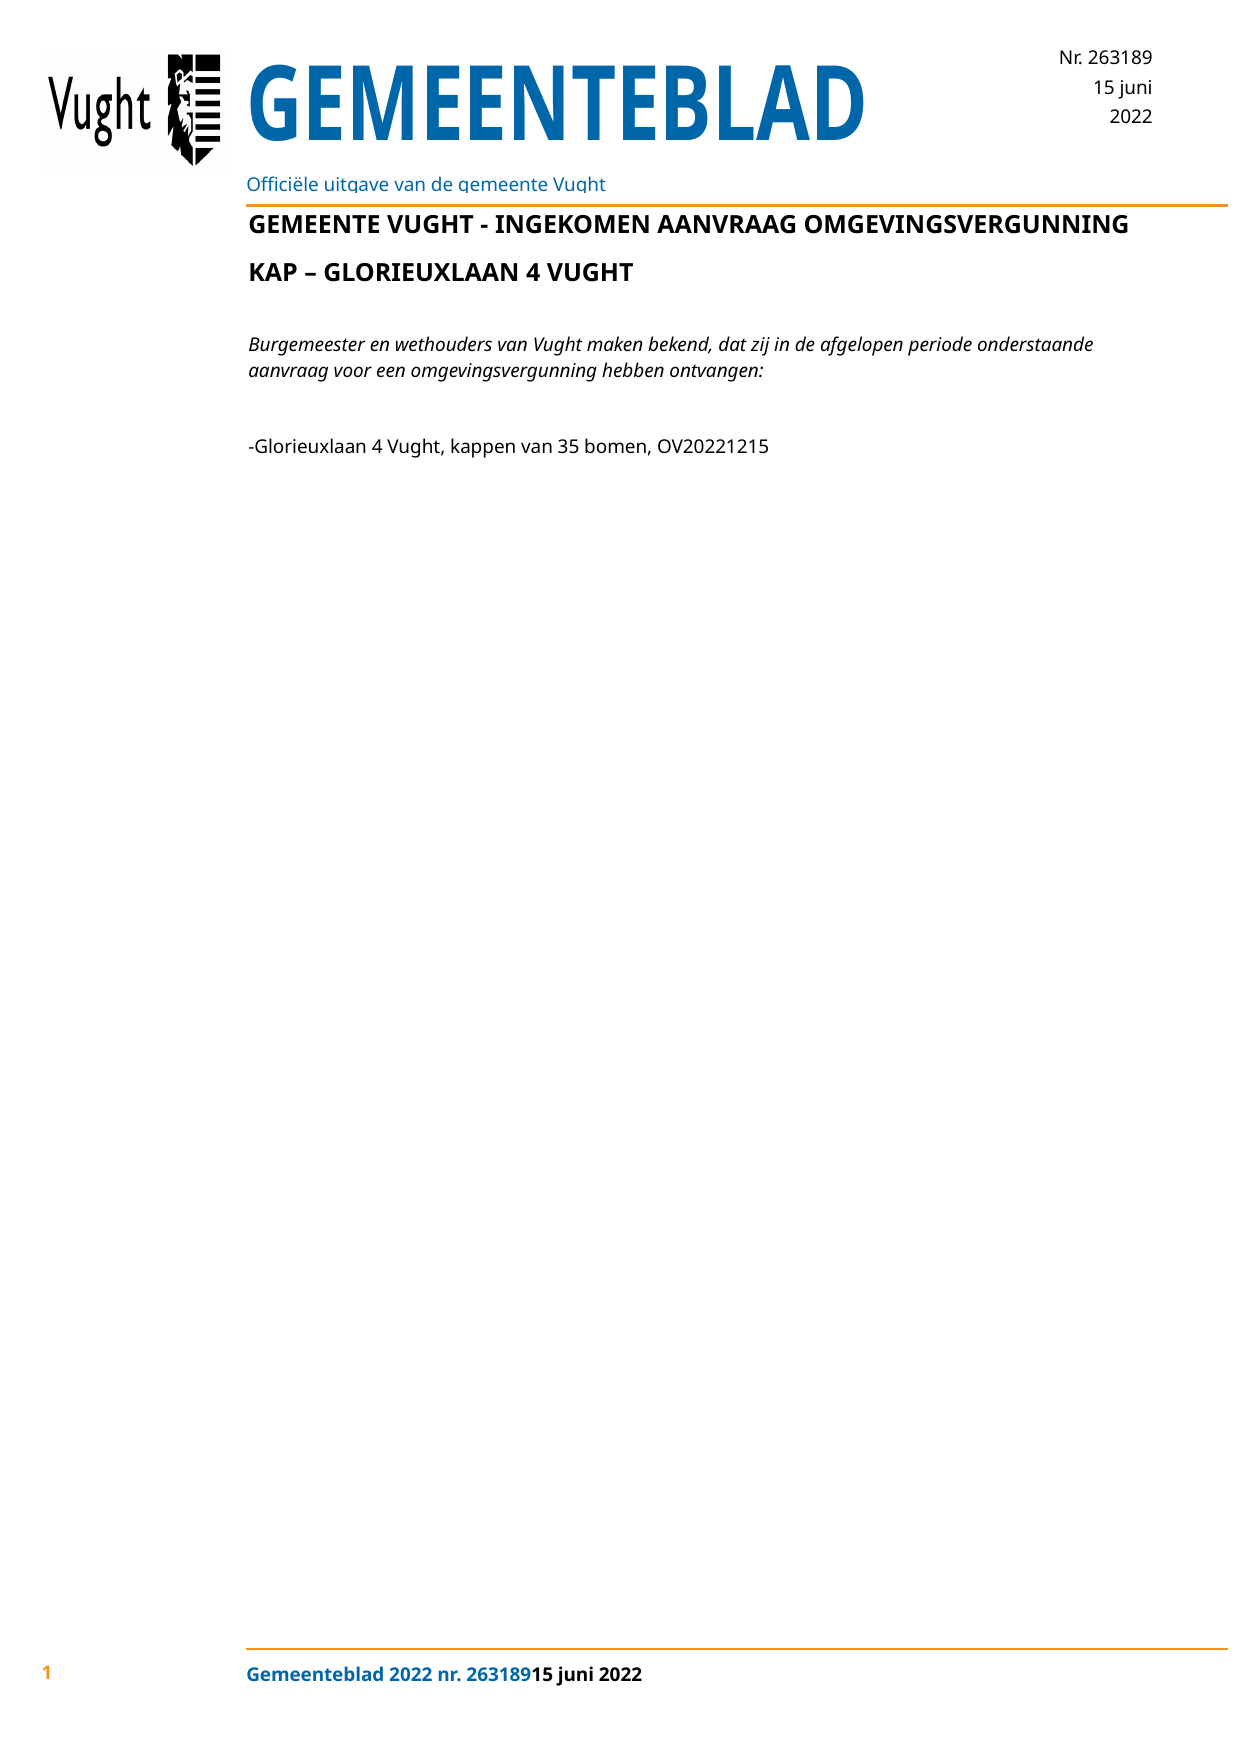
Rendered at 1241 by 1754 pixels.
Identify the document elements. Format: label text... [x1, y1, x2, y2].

text GEMEENTE VUGHT - INGEKOMEN AANVRAAG OMGEVINGSVERGUNNING KAP – GLORIEUXLAAN 4 VUGHT [248, 207, 1152, 288]
text -Glorieuxlaan 4 Vught, kappen van 35 bomen, OV20221215 [248, 433, 1152, 459]
picture [41, 47, 231, 172]
text Burgemeester en wethouders van Vught maken bekend, dat zij in de afgelopen periode onderstaande aanvraag voor een omgevingsvergunning hebben ontvangen: [248, 331, 1152, 383]
